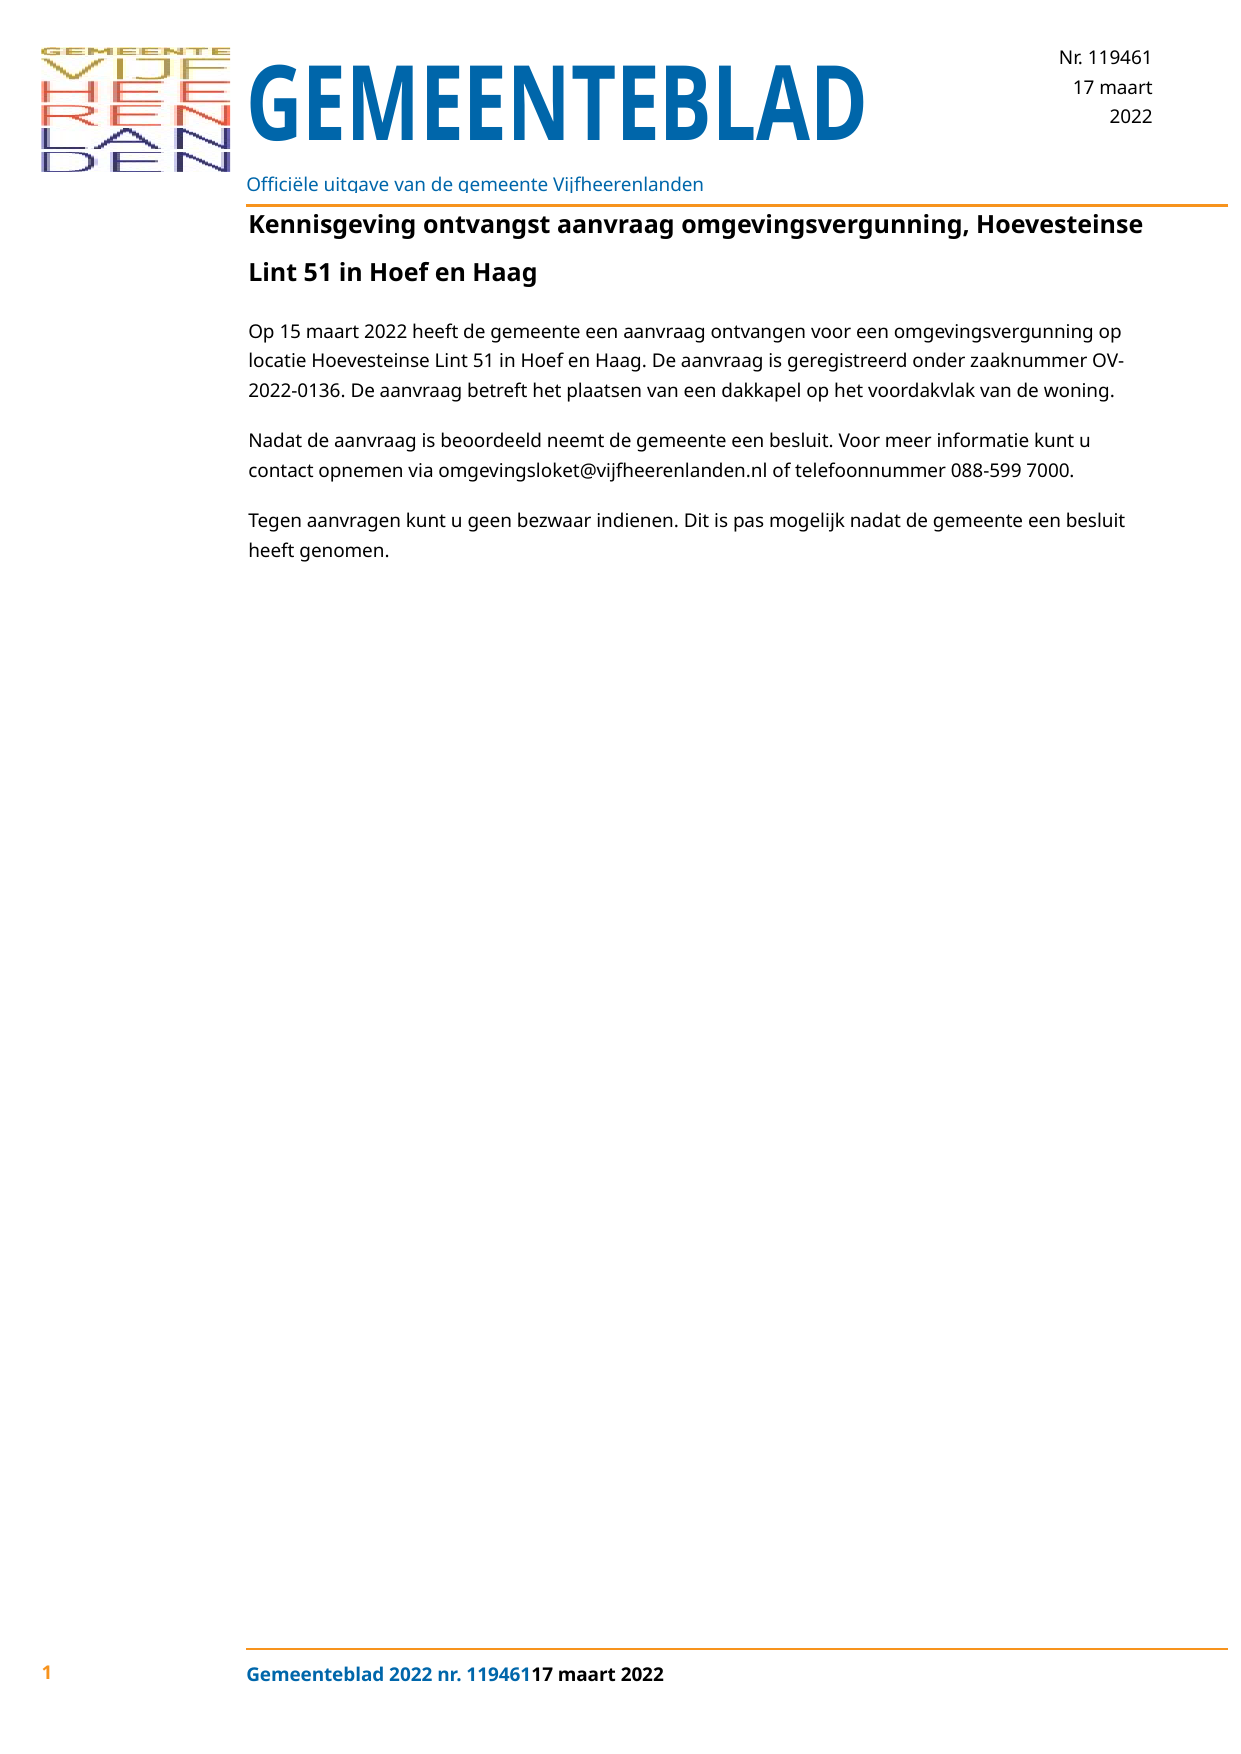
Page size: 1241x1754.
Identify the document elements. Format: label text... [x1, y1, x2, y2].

text Nadat de aanvraag is beoordeeld neemt de gemeente een besluit. Voor meer informatie kunt u contact opnemen via omgevingsloket@vijfheerenlanden.nl of telefoonnummer 088-599 7000. [248, 427, 1152, 483]
text Kennisgeving ontvangst aanvraag omgevingsvergunning, Hoevesteinse Lint 51 in Hoef en Haag [248, 207, 1152, 288]
text Op 15 maart 2022 heeft de gemeente een aanvraag ontvangen voor een omgevingsvergunning op locatie Hoevesteinse Lint 51 in Hoef en Haag. De aanvraag is geregistreerd onder zaaknummer OV-2022-0136. De aanvraag betreft het plaatsen van een dakkapel op het voordakvlak van de woning. [248, 318, 1152, 403]
picture [41, 47, 231, 172]
text Tegen aanvragen kunt u geen bezwaar indienen. Dit is pas mogelijk nadat de gemeente een besluit heeft genomen. [248, 507, 1152, 563]
